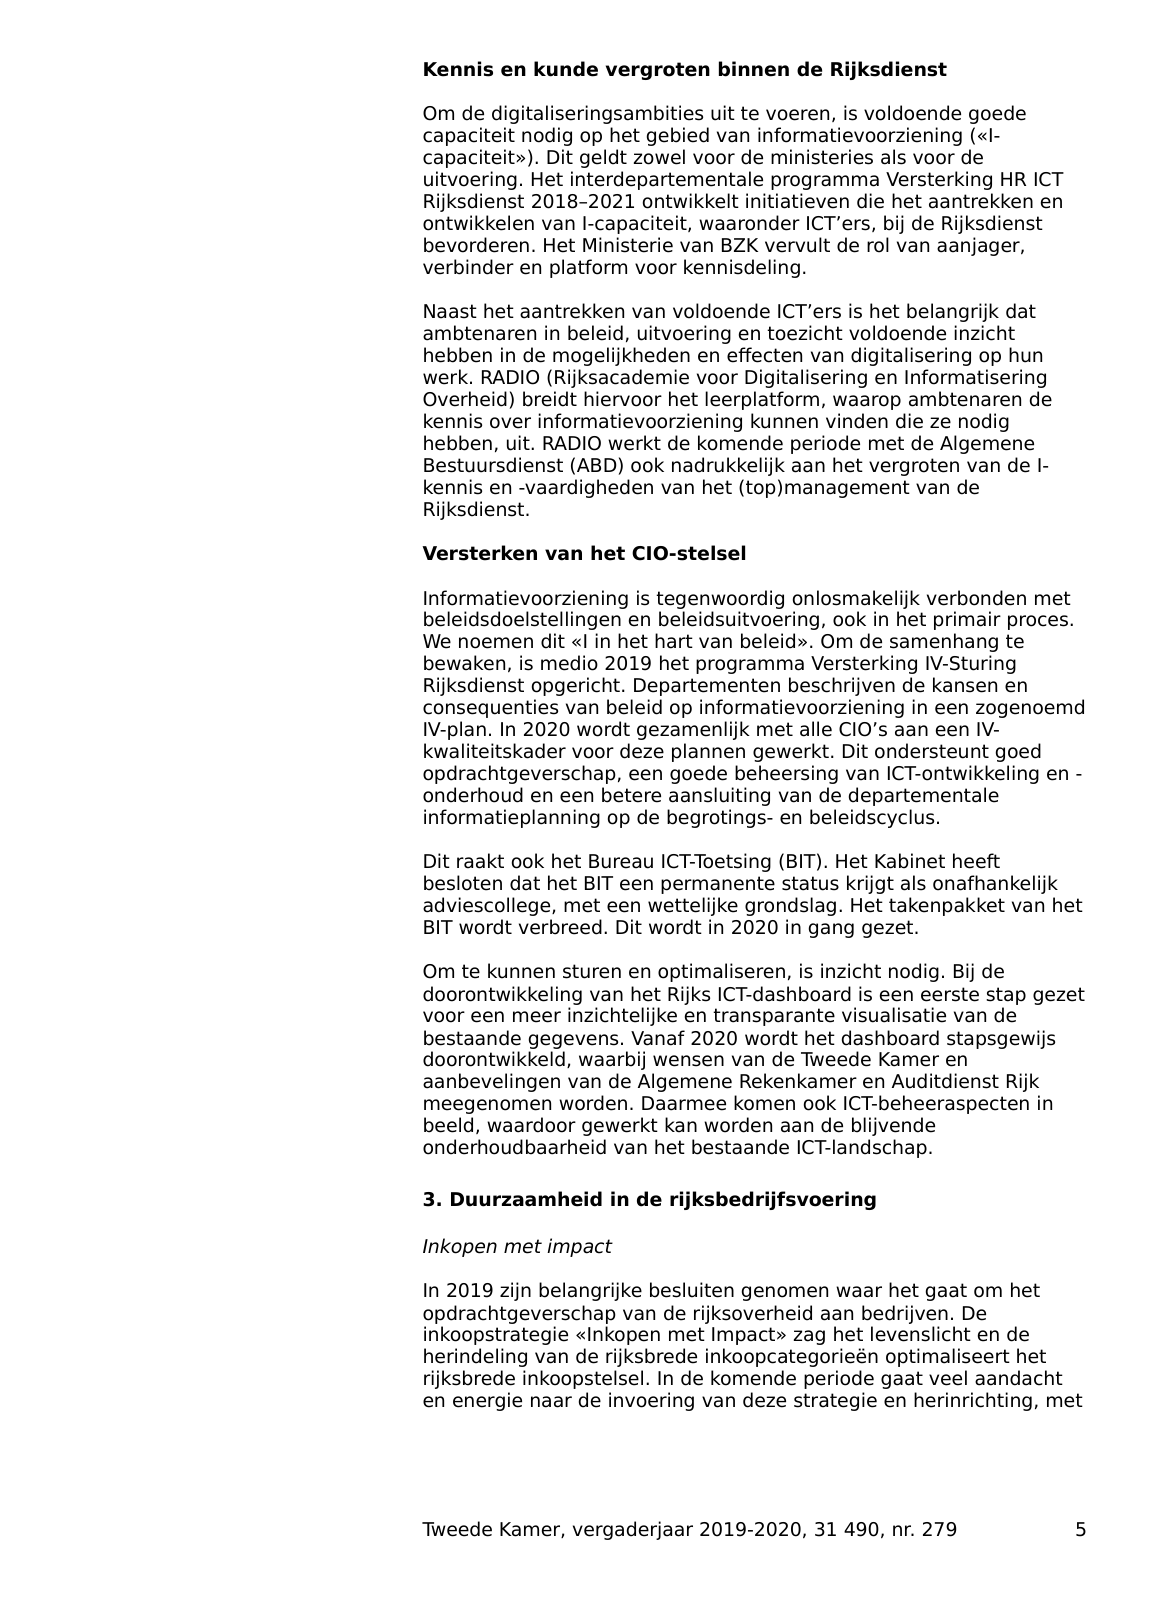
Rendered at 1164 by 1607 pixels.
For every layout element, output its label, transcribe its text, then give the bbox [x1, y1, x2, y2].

subtitle 3. Duurzaamheid in de rijksbedrijfsvoering [422, 1189, 1087, 1211]
text In 2019 zijn belangrijke besluiten genomen waar het gaat om het opdrachtgeverschap van de rijksoverheid aan bedrijven. De inkoopstrategie «Inkopen met Impact» zag het levenslicht en de herindeling van de rijksbrede inkoopcategorieën optimaliseert het rijksbrede inkoopstelsel. In de komende periode gaat veel aandacht en energie naar de invoering van deze strategie en herinrichting, met [422, 1280, 1087, 1412]
text Om te kunnen sturen en optimaliseren, is inzicht nodig. Bij de doorontwikkeling van het Rijks ICT-dashboard is een eerste stap gezet voor een meer inzichtelijke en transparante visualisatie van de bestaande gegevens. Vanaf 2020 wordt het dashboard stapsgewijs doorontwikkeld, waarbij wensen van de Tweede Kamer en aanbevelingen van de Algemene Rekenkamer en Auditdienst Rijk meegenomen worden. Daarmee komen ook ICT-beheeraspecten in beeld, waardoor gewerkt kan worden aan de blijvende onderhoudbaarheid van het bestaande ICT-landschap. [422, 961, 1087, 1159]
subtitle Kennis en kunde vergroten binnen de Rijksdienst [422, 59, 1087, 81]
subtitle Inkopen met impact [422, 1236, 1087, 1258]
subtitle Versterken van het CIO-stelsel [422, 543, 1087, 565]
text Om de digitaliseringsambities uit te voeren, is voldoende goede capaciteit nodig op het gebied van informatievoorziening («I-capaciteit»). Dit geldt zowel voor de ministeries als voor de uitvoering. Het interdepartementale programma Versterking HR ICT Rijksdienst 2018–2021 ontwikkelt initiatieven die het aantrekken en ontwikkelen van I-capaciteit, waaronder ICT’ers, bij de Rijksdienst bevorderen. Het Ministerie van BZK vervult de rol van aanjager, verbinder en platform voor kennisdeling. [422, 103, 1087, 279]
text Informatievoorziening is tegenwoordig onlosmakelijk verbonden met beleidsdoelstellingen en beleidsuitvoering, ook in het primair proces. We noemen dit «I in het hart van beleid». Om de samenhang te bewaken, is medio 2019 het programma Versterking IV-Sturing Rijksdienst opgericht. Departementen beschrijven de kansen en consequenties van beleid op informatievoorziening in een zogenoemd IV-plan. In 2020 wordt gezamenlijk met alle CIO’s aan een IV-kwaliteitskader voor deze plannen gewerkt. Dit ondersteunt goed opdrachtgeverschap, een goede beheersing van ICT-ontwikkeling en -onderhoud en een betere aansluiting van de departementale informatieplanning op de begrotings- en beleidscyclus. [422, 587, 1087, 829]
text Naast het aantrekken van voldoende ICT’ers is het belangrijk dat ambtenaren in beleid, uitvoering en toezicht voldoende inzicht hebben in de mogelijkheden en effecten van digitalisering op hun werk. RADIO (Rijksacademie voor Digitalisering en Informatisering Overheid) breidt hiervoor het leerplatform, waarop ambtenaren de kennis over informatievoorziening kunnen vinden die ze nodig hebben, uit. RADIO werkt de komende periode met de Algemene Bestuursdienst (ABD) ook nadrukkelijk aan het vergroten van de I-kennis en -vaardigheden van het (top)management van de Rijksdienst. [422, 301, 1087, 521]
text Dit raakt ook het Bureau ICT-Toetsing (BIT). Het Kabinet heeft besloten dat het BIT een permanente status krijgt als onafhankelijk adviescollege, met een wettelijke grondslag. Het takenpakket van het BIT wordt verbreed. Dit wordt in 2020 in gang gezet. [422, 851, 1087, 939]
